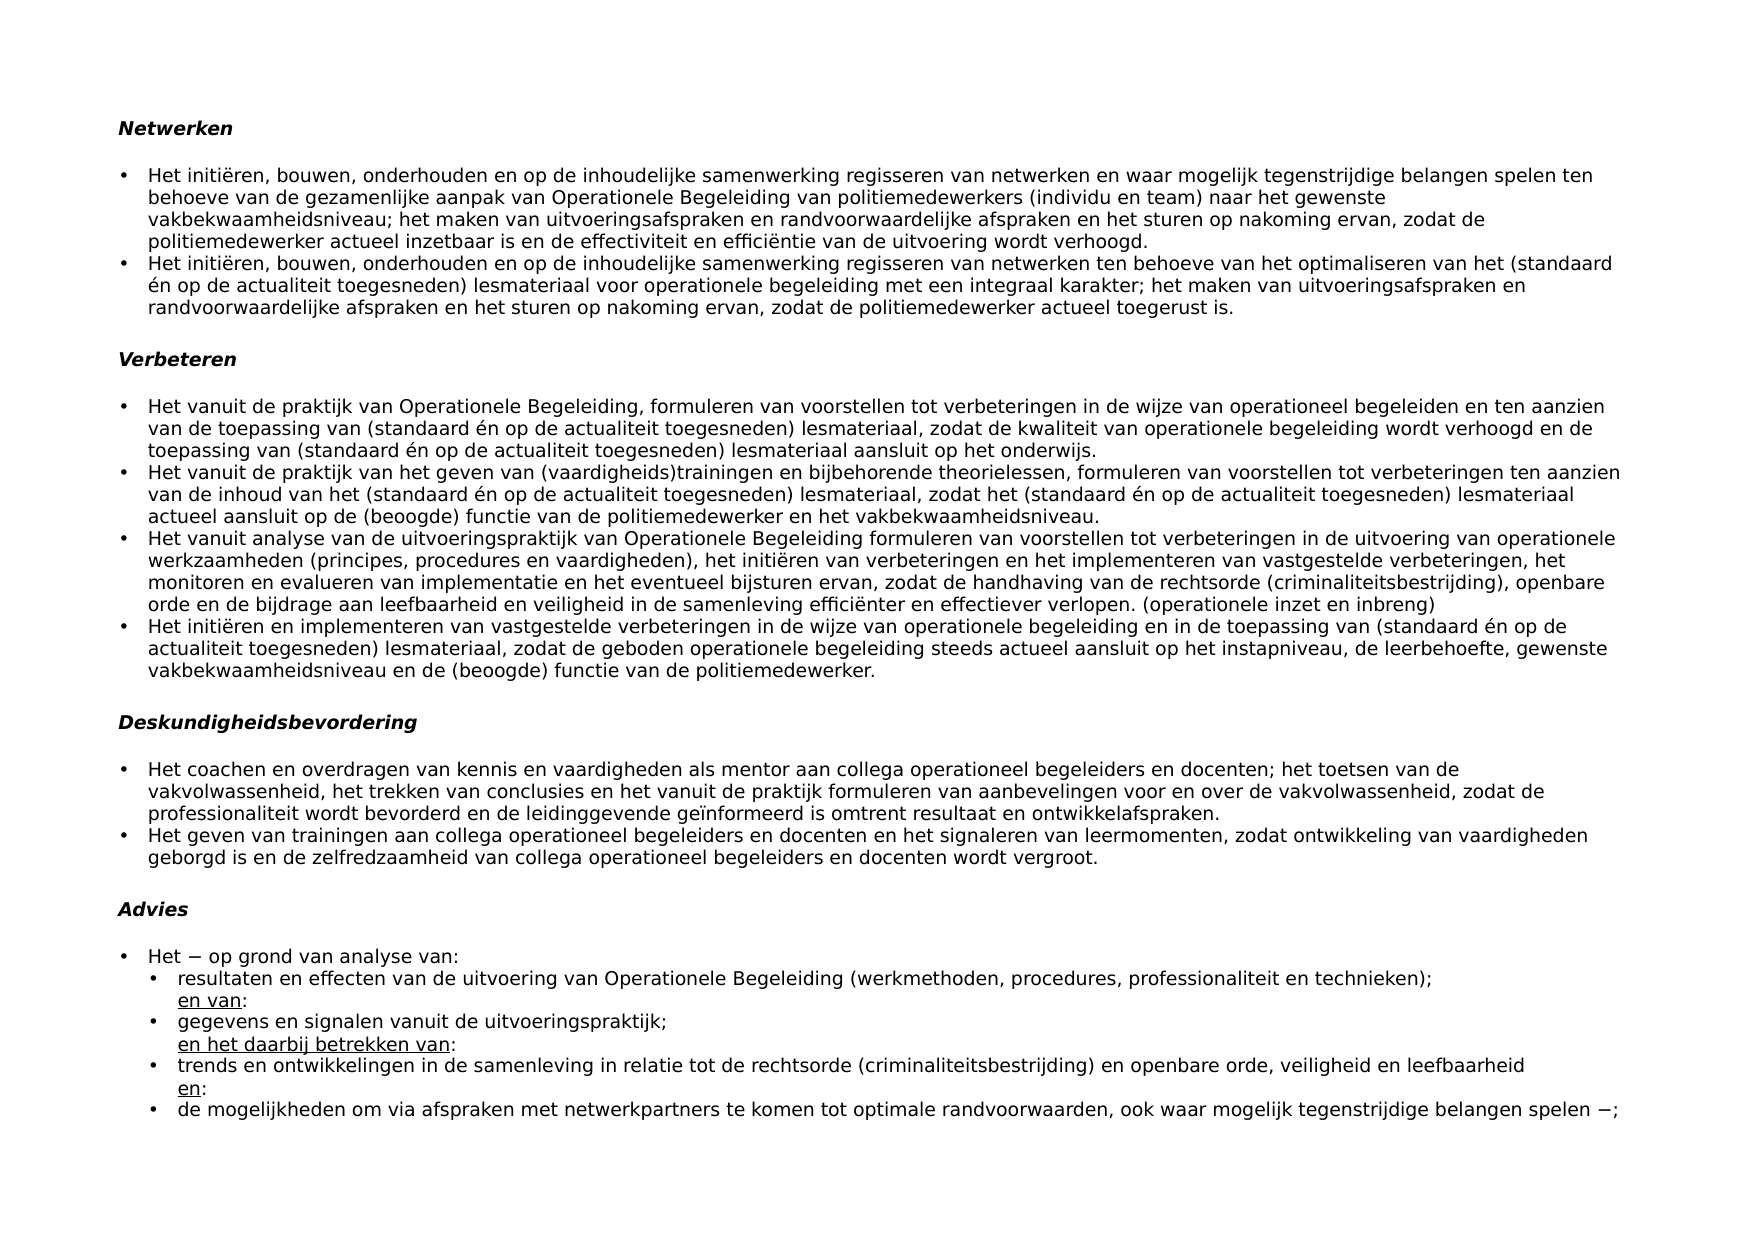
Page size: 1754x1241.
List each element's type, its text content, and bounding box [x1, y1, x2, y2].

text • Het vanuit de praktijk van Operationele Begeleiding, formuleren van voorstellen tot verbeteringen in de wijze van operationeel begeleiden en ten aanzien van de toepassing van (standaard én op de actualiteit toegesneden) lesmateriaal, zodat de kwaliteit van operationele begeleiding wordt verhoogd en de toepassing van (standaard én op de actualiteit toegesneden) lesmateriaal aansluit op het onderwijs. [118, 396, 1636, 462]
text • gegevens en signalen vanuit de uitvoeringspraktijk; [148, 1011, 1636, 1033]
text • Het geven van trainingen aan collega operationeel begeleiders en docenten en het signaleren van leermomenten, zodat ontwikkeling van vaardigheden geborgd is en de zelfredzaamheid van collega operationeel begeleiders en docenten wordt vergroot. [118, 824, 1636, 868]
text en: [177, 1077, 1636, 1099]
text • Het initiëren, bouwen, onderhouden en op de inhoudelijke samenwerking regisseren van netwerken ten behoeve van het optimaliseren van het (standaard én op de actualiteit toegesneden) lesmateriaal voor operationele begeleiding met een integraal karakter; het maken van uitvoeringsafspraken en randvoorwaardelijke afspraken en het sturen op nakoming ervan, zodat de politiemedewerker actueel toegerust is. [118, 253, 1636, 319]
text • Het vanuit analyse van de uitvoeringspraktijk van Operationele Begeleiding formuleren van voorstellen tot verbeteringen in de uitvoering van operationele werkzaamheden (principes, procedures en vaardigheden), het initiëren van verbeteringen en het implementeren van vastgestelde verbeteringen, het monitoren en evalueren van implementatie en het eventueel bijsturen ervan, zodat de handhaving van de rechtsorde (criminaliteitsbestrijding), openbare orde en de bijdrage aan leefbaarheid en veiligheid in de samenleving efficiënter en effectiever verlopen. (operationele inzet en inbreng) [118, 528, 1636, 616]
text en van: [177, 989, 1636, 1011]
text • resultaten en effecten van de uitvoering van Operationele Begeleiding (werkmethoden, procedures, professionaliteit en technieken); [148, 967, 1636, 989]
text • Het coachen en overdragen van kennis en vaardigheden als mentor aan collega operationeel begeleiders en docenten; het toetsen van de vakvolwassenheid, het trekken van conclusies en het vanuit de praktijk formuleren van aanbevelingen voor en over de vakvolwassenheid, zodat de professionaliteit wordt bevorderd en de leidinggevende geïnformeerd is omtrent resultaat en ontwikkelafspraken. [118, 759, 1636, 824]
text • Het initiëren, bouwen, onderhouden en op de inhoudelijke samenwerking regisseren van netwerken en waar mogelijk tegenstrijdige belangen spelen ten behoeve van de gezamenlijke aanpak van Operationele Begeleiding van politiemedewerkers (individu en team) naar het gewenste vakbekwaamheidsniveau; het maken van uitvoeringsafspraken en randvoorwaardelijke afspraken en het sturen op nakoming ervan, zodat de politiemedewerker actueel inzetbaar is en de effectiviteit en efficiëntie van de uitvoering wordt verhoogd. [118, 165, 1636, 253]
text • Het − op grond van analyse van: [118, 946, 1636, 967]
subtitle Advies [118, 898, 1636, 921]
text en het daarbij betrekken van: [177, 1033, 1636, 1055]
subtitle Deskundigheidsbevordering [118, 712, 1636, 734]
subtitle Verbeteren [118, 349, 1636, 371]
subtitle Netwerken [118, 118, 1636, 140]
text • Het vanuit de praktijk van het geven van (vaardigheids)trainingen en bijbehorende theorielessen, formuleren van voorstellen tot verbeteringen ten aanzien van de inhoud van het (standaard én op de actualiteit toegesneden) lesmateriaal, zodat het (standaard én op de actualiteit toegesneden) lesmateriaal actueel aansluit op de (beoogde) functie van de politiemedewerker en het vakbekwaamheidsniveau. [118, 462, 1636, 528]
text • Het initiëren en implementeren van vastgestelde verbeteringen in de wijze van operationele begeleiding en in de toepassing van (standaard én op de actualiteit toegesneden) lesmateriaal, zodat de geboden operationele begeleiding steeds actueel aansluit op het instapniveau, de leerbehoefte, gewenste vakbekwaamheidsniveau en de (beoogde) functie van de politiemedewerker. [118, 616, 1636, 682]
text • de mogelijkheden om via afspraken met netwerkpartners te komen tot optimale randvoorwaarden, ook waar mogelijk tegenstrijdige belangen spelen −; [148, 1099, 1636, 1121]
text • trends en ontwikkelingen in de samenleving in relatie tot de rechtsorde (criminaliteitsbestrijding) en openbare orde, veiligheid en leefbaarheid [148, 1055, 1636, 1077]
